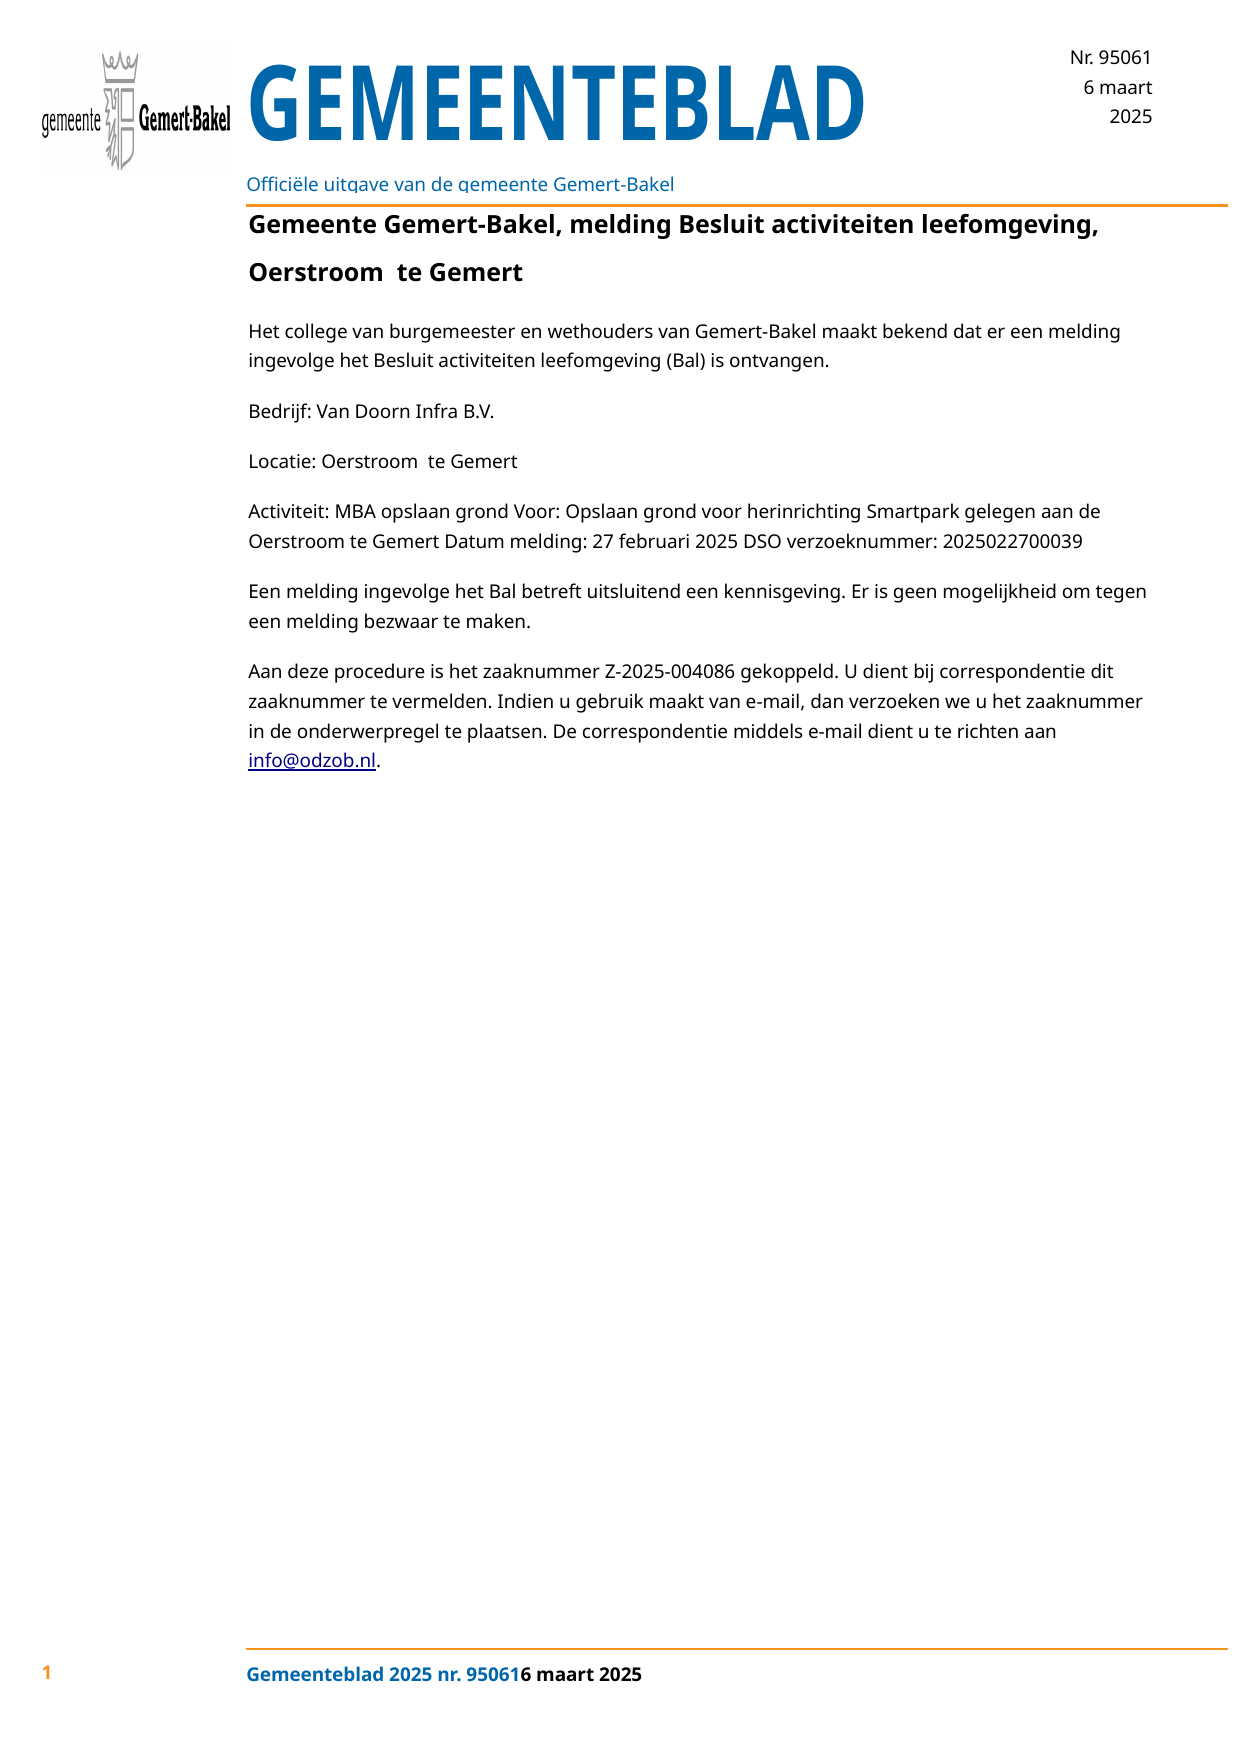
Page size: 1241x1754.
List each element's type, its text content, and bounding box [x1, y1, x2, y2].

text Locatie: Oerstroom ​​ te Gemert [248, 448, 1152, 474]
text Bedrijf: Van Doorn Infra B.V. [248, 398, 1152, 424]
text Aan deze procedure is het zaaknummer Z-2025-004086 gekoppeld. U dient bij correspondentie dit zaaknummer te vermelden. Indien u gebruik maakt van e-mail, dan verzoeken we u het zaaknummer in de onderwerpregel te plaatsen. De correspondentie middels e-mail dient u te richten aan info@odzob.nl. [248, 659, 1152, 773]
text Een melding ingevolge het Bal betreft uitsluitend een kennisgeving. Er is geen mogelijkheid om tegen een melding bezwaar te maken. [248, 579, 1152, 634]
text Activiteit: MBA opslaan grond Voor: Opslaan grond voor herinrichting Smartpark gelegen aan de Oerstroom te Gemert Datum melding: 27 februari 2025 DSO verzoeknummer: 2025022700039 [248, 499, 1152, 554]
picture [41, 47, 231, 172]
text Het college van burgemeester en wethouders van Gemert-Bakel maakt bekend dat er een melding ingevolge het Besluit activiteiten leefomgeving (Bal) is ontvangen. [248, 318, 1152, 373]
text Gemeente Gemert-Bakel, melding Besluit activiteiten leefomgeving, Oerstroom ​​ te Gemert [248, 207, 1152, 288]
